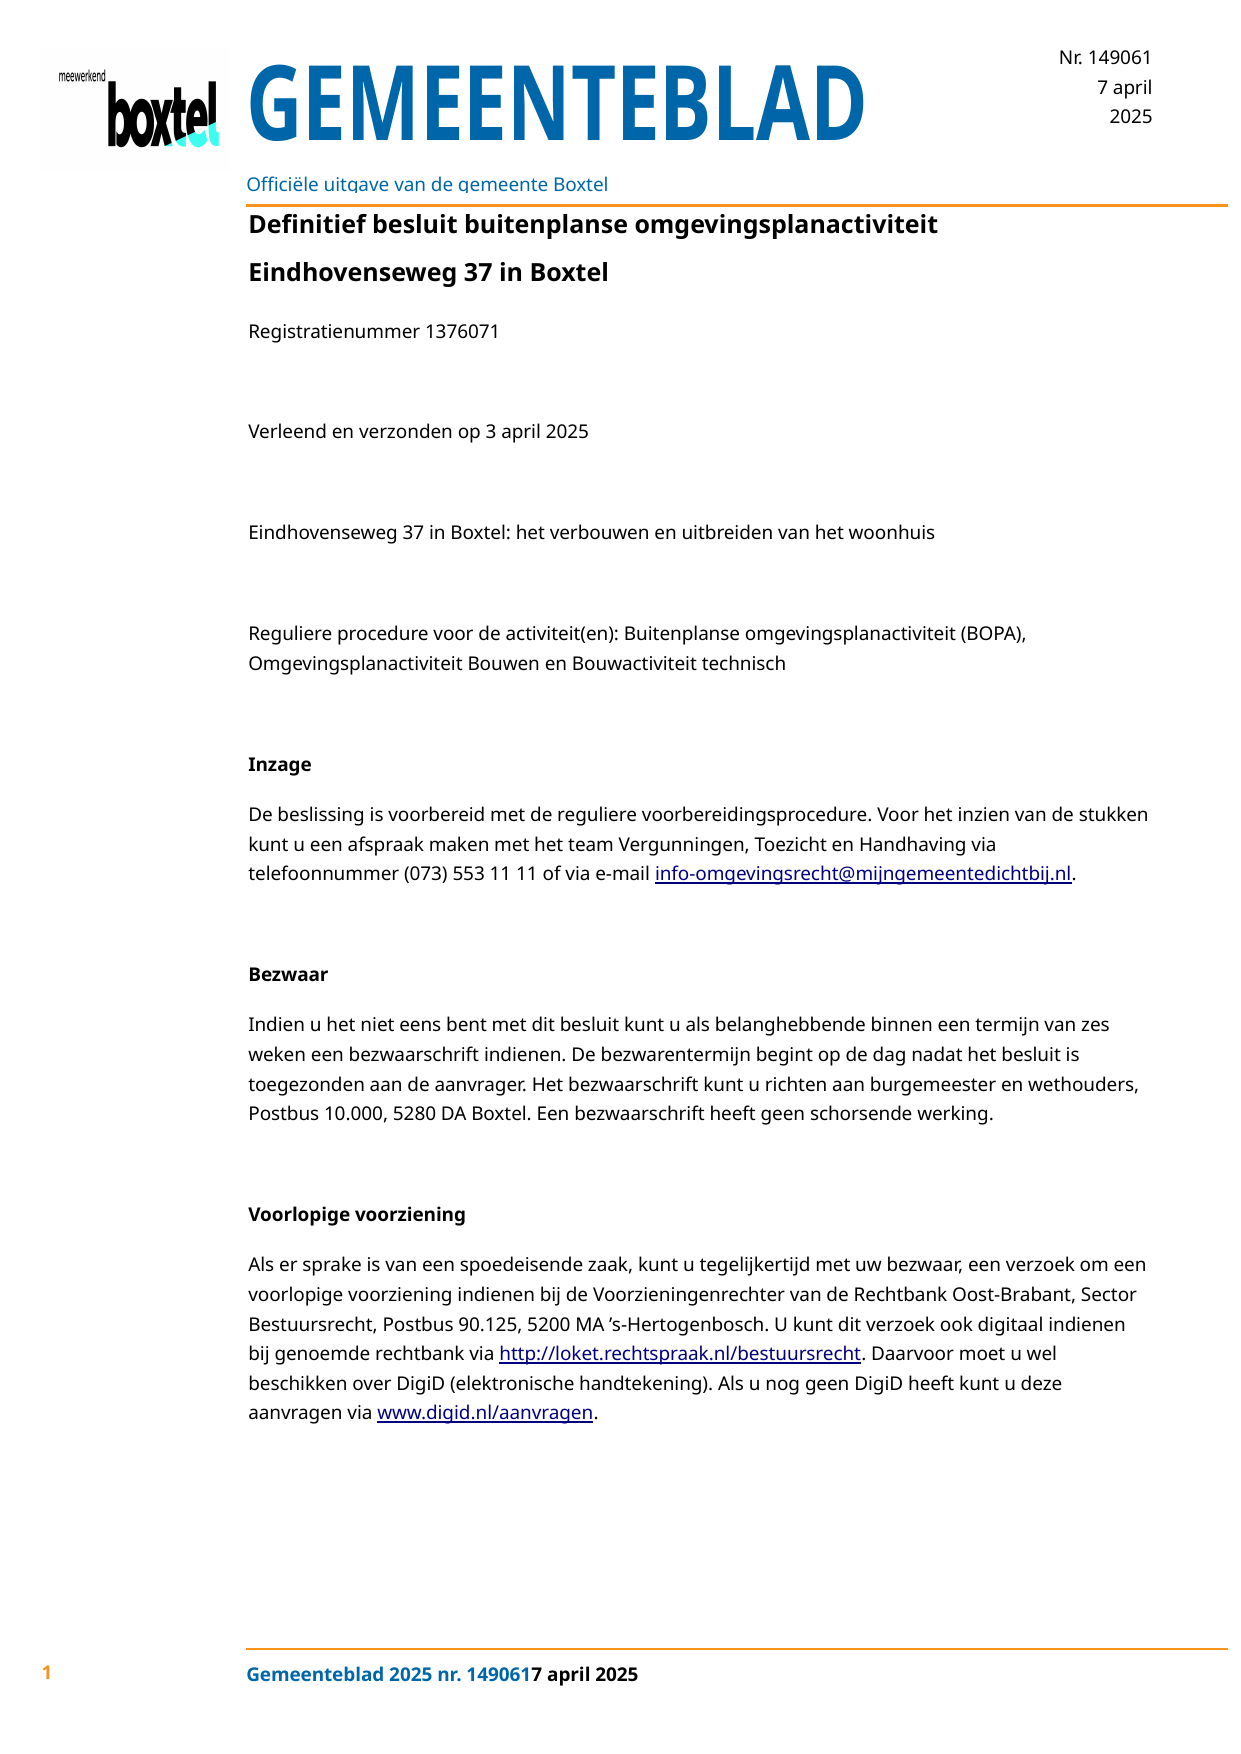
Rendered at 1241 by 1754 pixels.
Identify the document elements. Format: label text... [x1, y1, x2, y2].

text Bezwaar [248, 961, 1152, 987]
picture [41, 47, 231, 172]
text Inzage [248, 751, 1152, 777]
text Reguliere procedure voor de activiteit(en): Buitenplanse omgevingsplanactiviteit (BOPA), Omgevingsplanactiviteit Bouwen en Bouwactiviteit technisch [248, 620, 1152, 676]
text Eindhovenseweg 37 in Boxtel: het verbouwen en uitbreiden van het woonhuis [248, 519, 1152, 545]
text Registratienummer 1376071 [248, 318, 1152, 344]
text Verleend en verzonden op 3 april 2025 [248, 419, 1152, 444]
text Definitief besluit buitenplanse omgevingsplanactiviteit Eindhovenseweg 37 in Boxtel [248, 207, 1152, 288]
text De beslissing is voorbereid met de reguliere voorbereidingsprocedure. Voor het inzien van de stukken kunt u een afspraak maken met het team Vergunningen, Toezicht en Handhaving via telefoonnummer (073) 553 11 11 of via e-mail info-omgevingsrecht@mijngemeentedichtbij.nl. [248, 801, 1152, 886]
text Als er sprake is van een spoedeisende zaak, kunt u tegelijkertijd met uw bezwaar, een verzoek om een voorlopige voorziening indienen bij de Voorzieningenrechter van de Rechtbank Oost-Brabant, Sector Bestuursrecht, Postbus 90.125, 5200 MA ’s-Hertogenbosch. U kunt dit verzoek ook digitaal indienen bij genoemde rechtbank via http://loket.rechtspraak.nl/bestuursrecht. Daarvoor moet u wel beschikken over DigiD (elektronische handtekening). Als u nog geen DigiD heeft kunt u deze aanvragen via www.digid.nl/aanvragen. [248, 1252, 1152, 1425]
text Voorlopige voorziening [248, 1201, 1152, 1227]
text Indien u het niet eens bent met dit besluit kunt u als belanghebbende binnen een termijn van zes weken een bezwaarschrift indienen. De bezwarentermijn begint op de dag nadat het besluit is toegezonden aan de aanvrager. Het bezwaarschrift kunt u richten aan burgemeester en wethouders, Postbus 10.000, 5280 DA Boxtel. Een bezwaarschrift heeft geen schorsende werking. [248, 1012, 1152, 1126]
